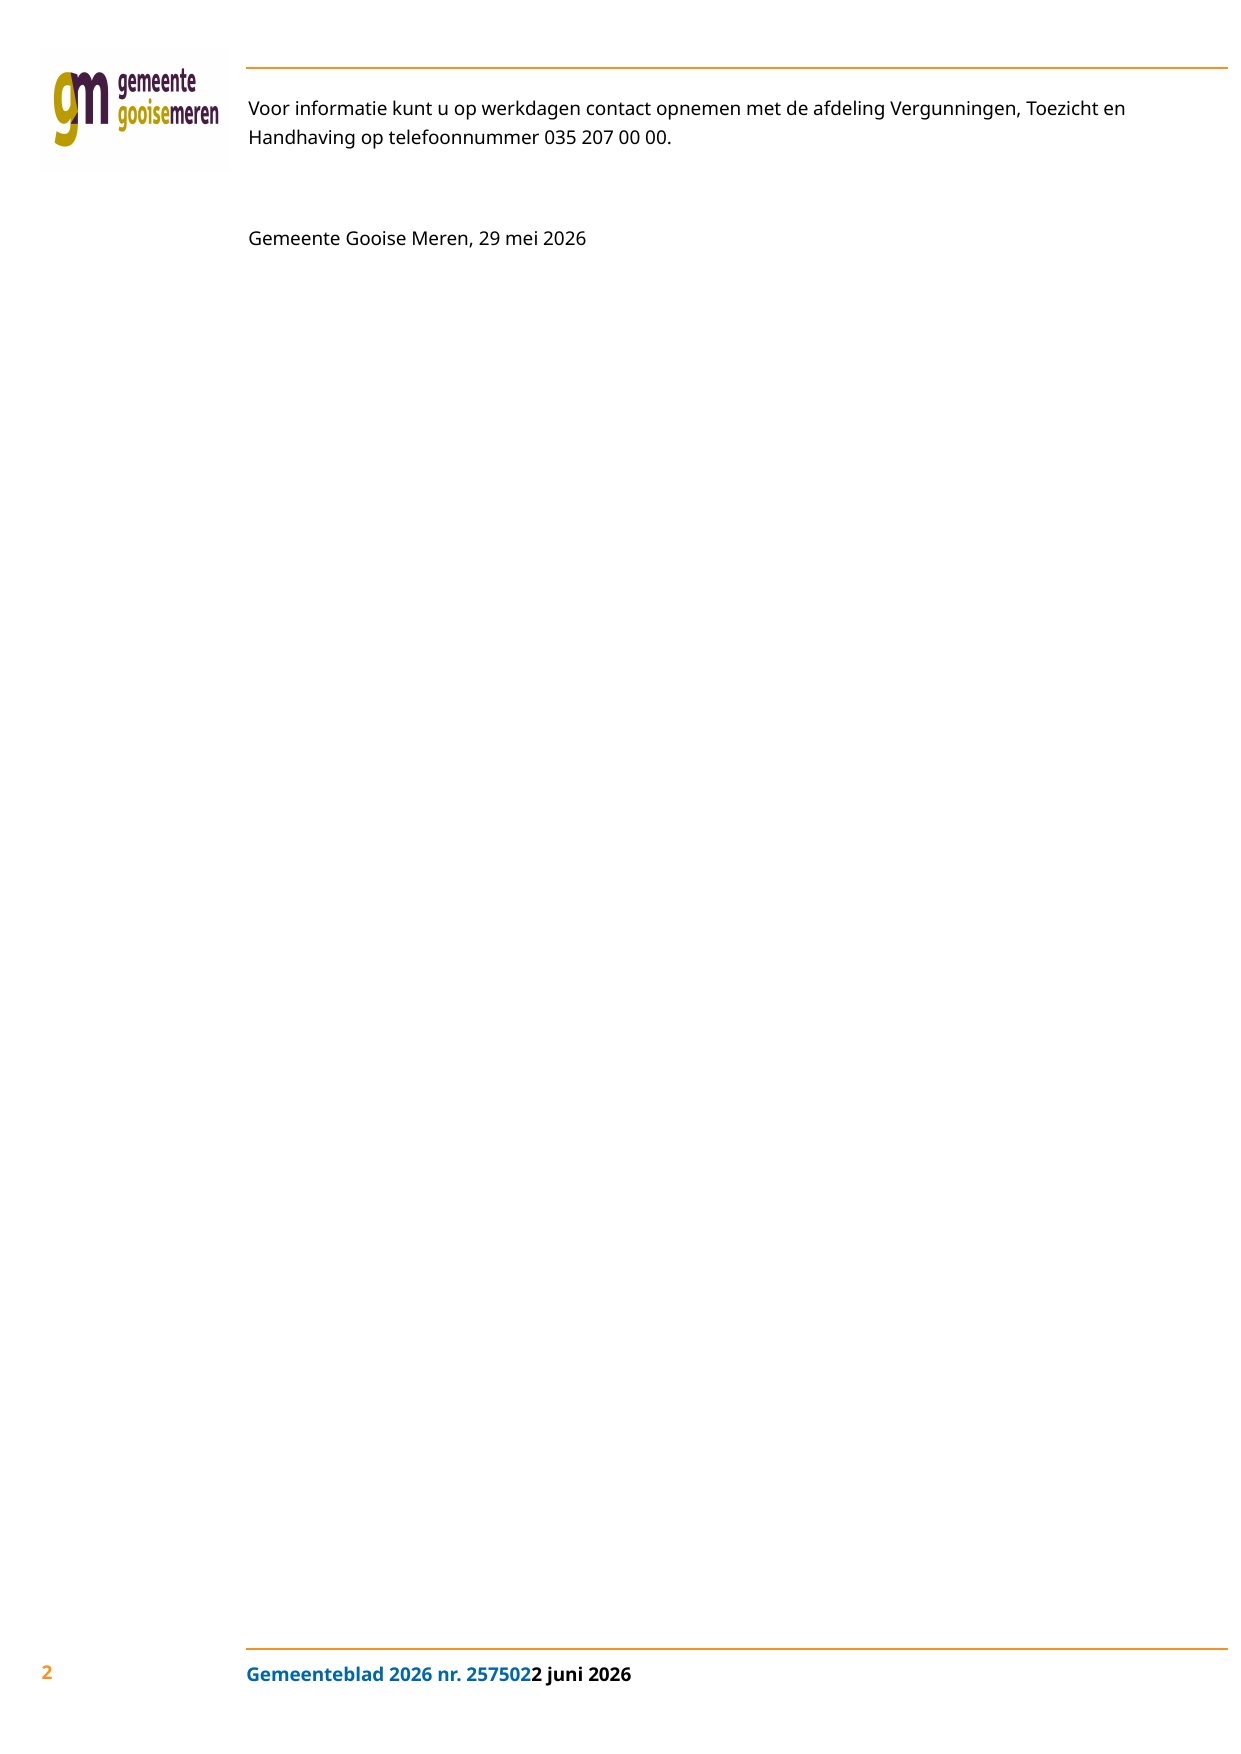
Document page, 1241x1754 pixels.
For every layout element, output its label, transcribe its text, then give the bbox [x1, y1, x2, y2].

text Voor informatie kunt u op werkdagen contact opnemen met de afdeling Vergunningen, Toezicht en Handhaving op telefoonnummer 035 207 00 00. [248, 95, 1152, 150]
picture [41, 47, 231, 172]
text Gemeente Gooise Meren, 29 mei 2026 [248, 225, 1152, 251]
